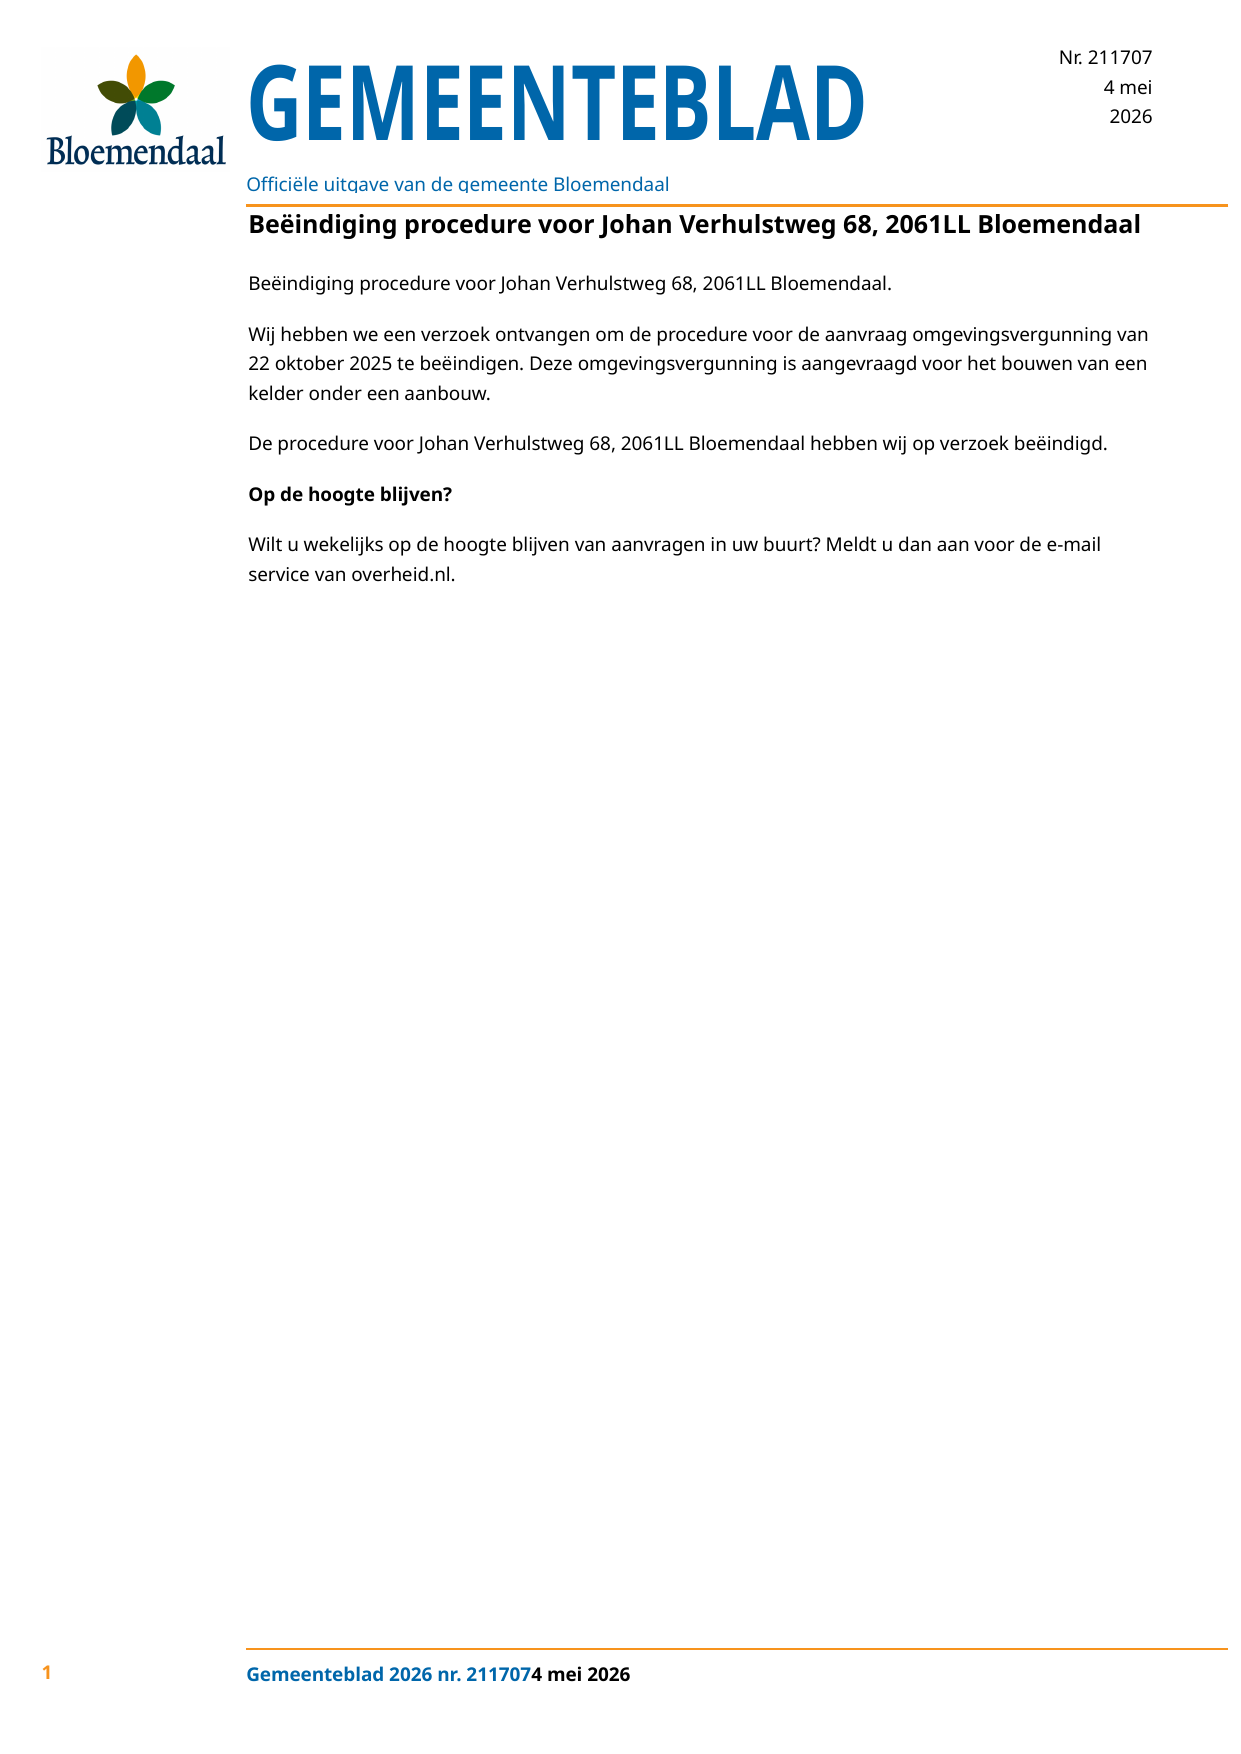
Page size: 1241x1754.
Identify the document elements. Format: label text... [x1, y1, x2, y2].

text Beëindiging procedure voor Johan Verhulstweg 68, 2061LL Bloemendaal. [248, 270, 1152, 296]
text Wilt u wekelijks op de hoogte blijven van aanvragen in uw buurt? Meldt u dan aan voor de e-mail service van overheid.nl. [248, 531, 1152, 586]
text Wij hebben we een verzoek ontvangen om de procedure voor de aanvraag omgevingsvergunning van 22 oktober 2025 te beëindigen. Deze omgevingsvergunning is aangevraagd voor het bouwen van een kelder onder een aanbouw. [248, 321, 1152, 406]
text Beëindiging procedure voor Johan Verhulstweg 68, 2061LL Bloemendaal [248, 207, 1152, 241]
picture [41, 47, 231, 172]
text De procedure voor Johan Verhulstweg 68, 2061LL Bloemendaal hebben wij op verzoek beëindigd. [248, 430, 1152, 456]
text Op de hoogte blijven? [248, 481, 1152, 506]
